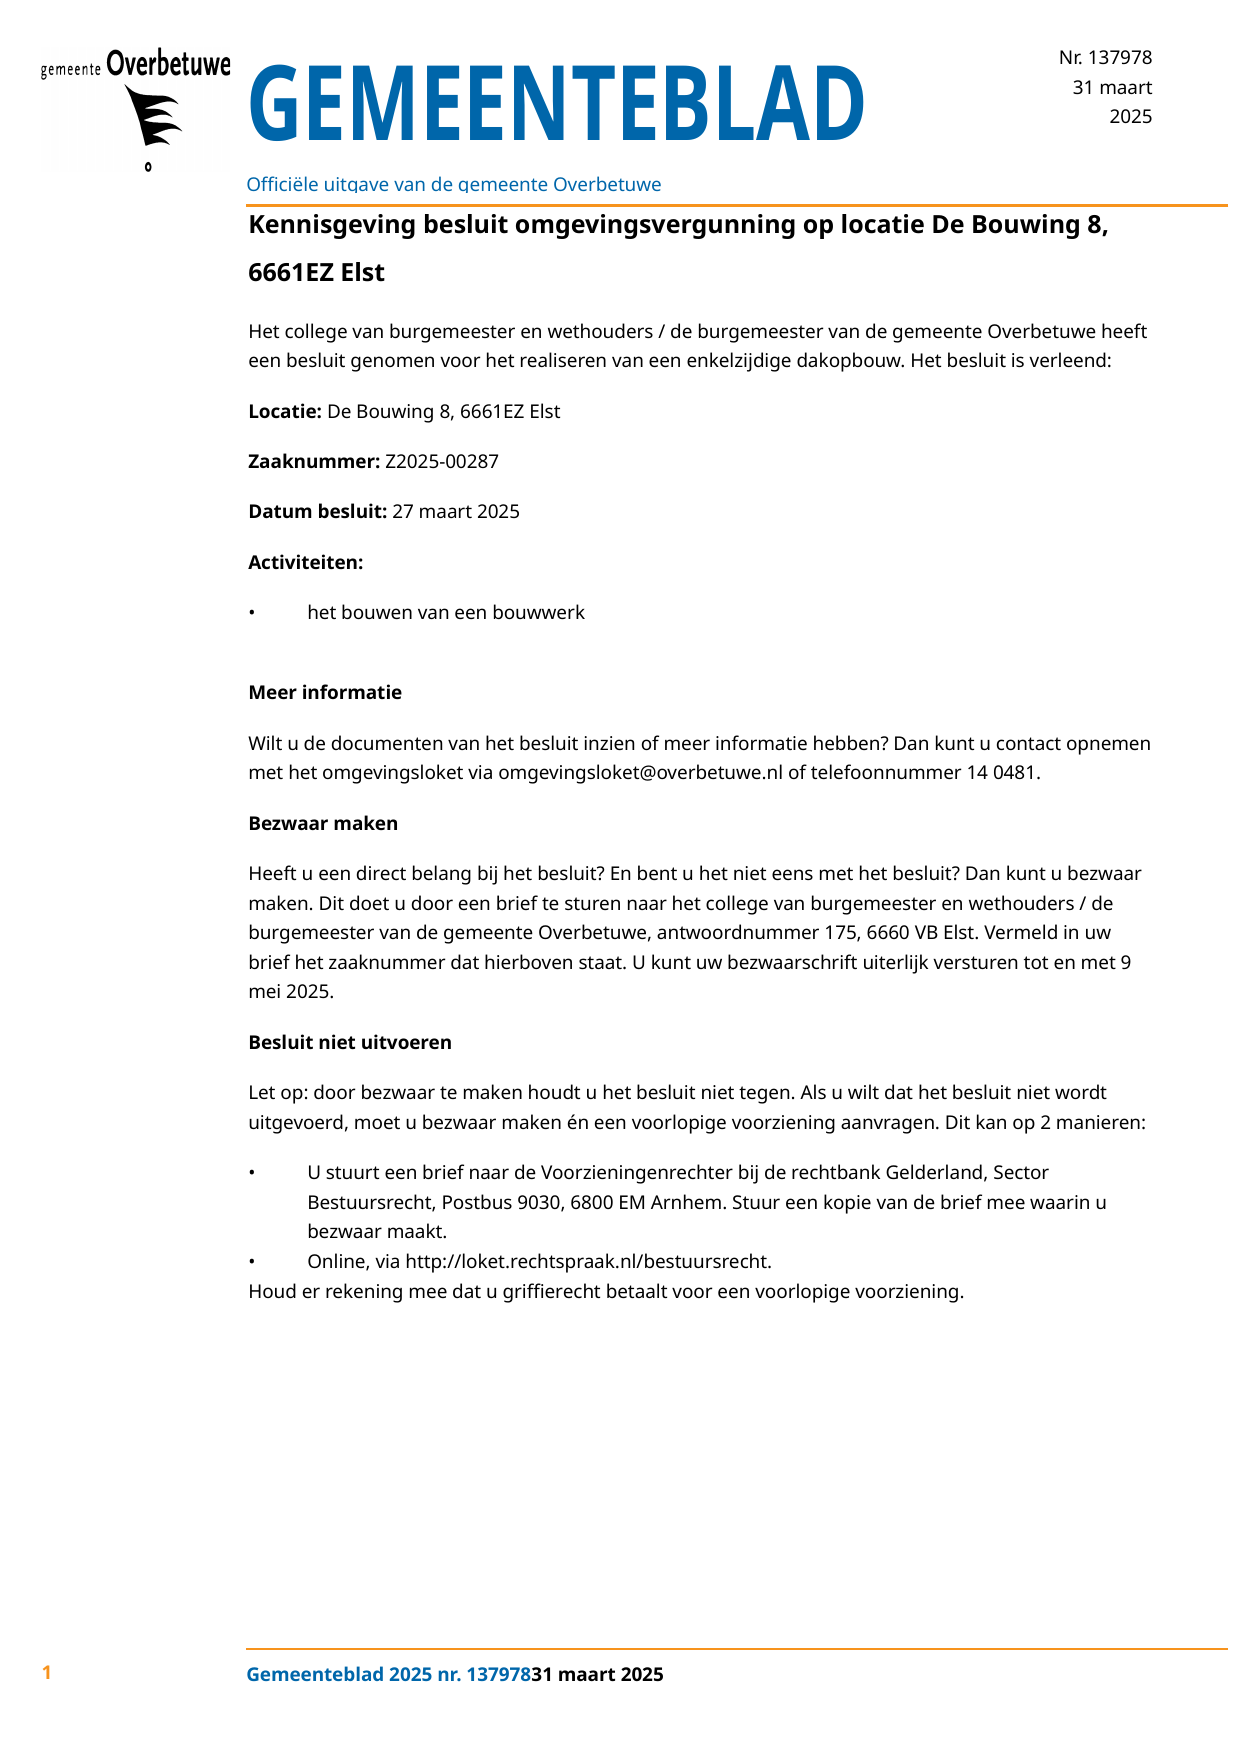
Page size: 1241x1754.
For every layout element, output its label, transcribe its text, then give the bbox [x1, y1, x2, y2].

text Datum besluit: 27 maart 2025 [248, 499, 1152, 524]
text Locatie: De Bouwing 8, 6661EZ Elst [248, 398, 1152, 424]
text Kennisgeving besluit omgevingsvergunning op locatie De Bouwing 8, 6661EZ Elst [248, 207, 1152, 288]
picture [41, 47, 231, 172]
text Meer informatie [248, 679, 1152, 705]
text Bezwaar maken [248, 810, 1152, 836]
text Zaaknummer: Z2025-00287 [248, 448, 1152, 474]
list het bouwen van een bouwwerk [248, 599, 1152, 625]
text Let op: door bezwaar te maken houdt u het besluit niet tegen. Als u wilt dat het besluit niet wordt uitgevoerd, moet u bezwaar maken én een voorlopige voorziening aanvragen. Dit kan op 2 manieren: [248, 1079, 1152, 1135]
text Houd er rekening mee dat u griffierecht betaalt voor een voorlopige voorziening. [248, 1278, 1152, 1304]
text Besluit niet uitvoeren [248, 1029, 1152, 1055]
list Online, via http://loket.rechtspraak.nl/bestuursrecht. [248, 1248, 1152, 1274]
text Activiteiten: [248, 549, 1152, 575]
list U stuurt een brief naar de Voorzieningenrechter bij de rechtbank Gelderland, Sector Bestuursrecht, Postbus 9030, 6800 EM Arnhem. Stuur een kopie van de brief mee waarin u bezwaar maakt. [248, 1159, 1152, 1244]
text Het college van burgemeester en wethouders / de burgemeester van de gemeente Overbetuwe heeft een besluit genomen voor het realiseren van een enkelzijdige dakopbouw. Het besluit is verleend: [248, 318, 1152, 373]
text Wilt u de documenten van het besluit inzien of meer informatie hebben? Dan kunt u contact opnemen met het omgevingsloket via omgevingsloket@overbetuwe.nl of telefoonnummer 14 0481. [248, 730, 1152, 785]
text Heeft u een direct belang bij het besluit? En bent u het niet eens met het besluit? Dan kunt u bezwaar maken. Dit doet u door een brief te sturen naar het college van burgemeester en wethouders / de burgemeester van de gemeente Overbetuwe, antwoordnummer 175, 6660 VB Elst. Vermeld in uw brief het zaaknummer dat hierboven staat. U kunt uw bezwaarschrift uiterlijk versturen tot en met 9 mei 2025. [248, 860, 1152, 1004]
